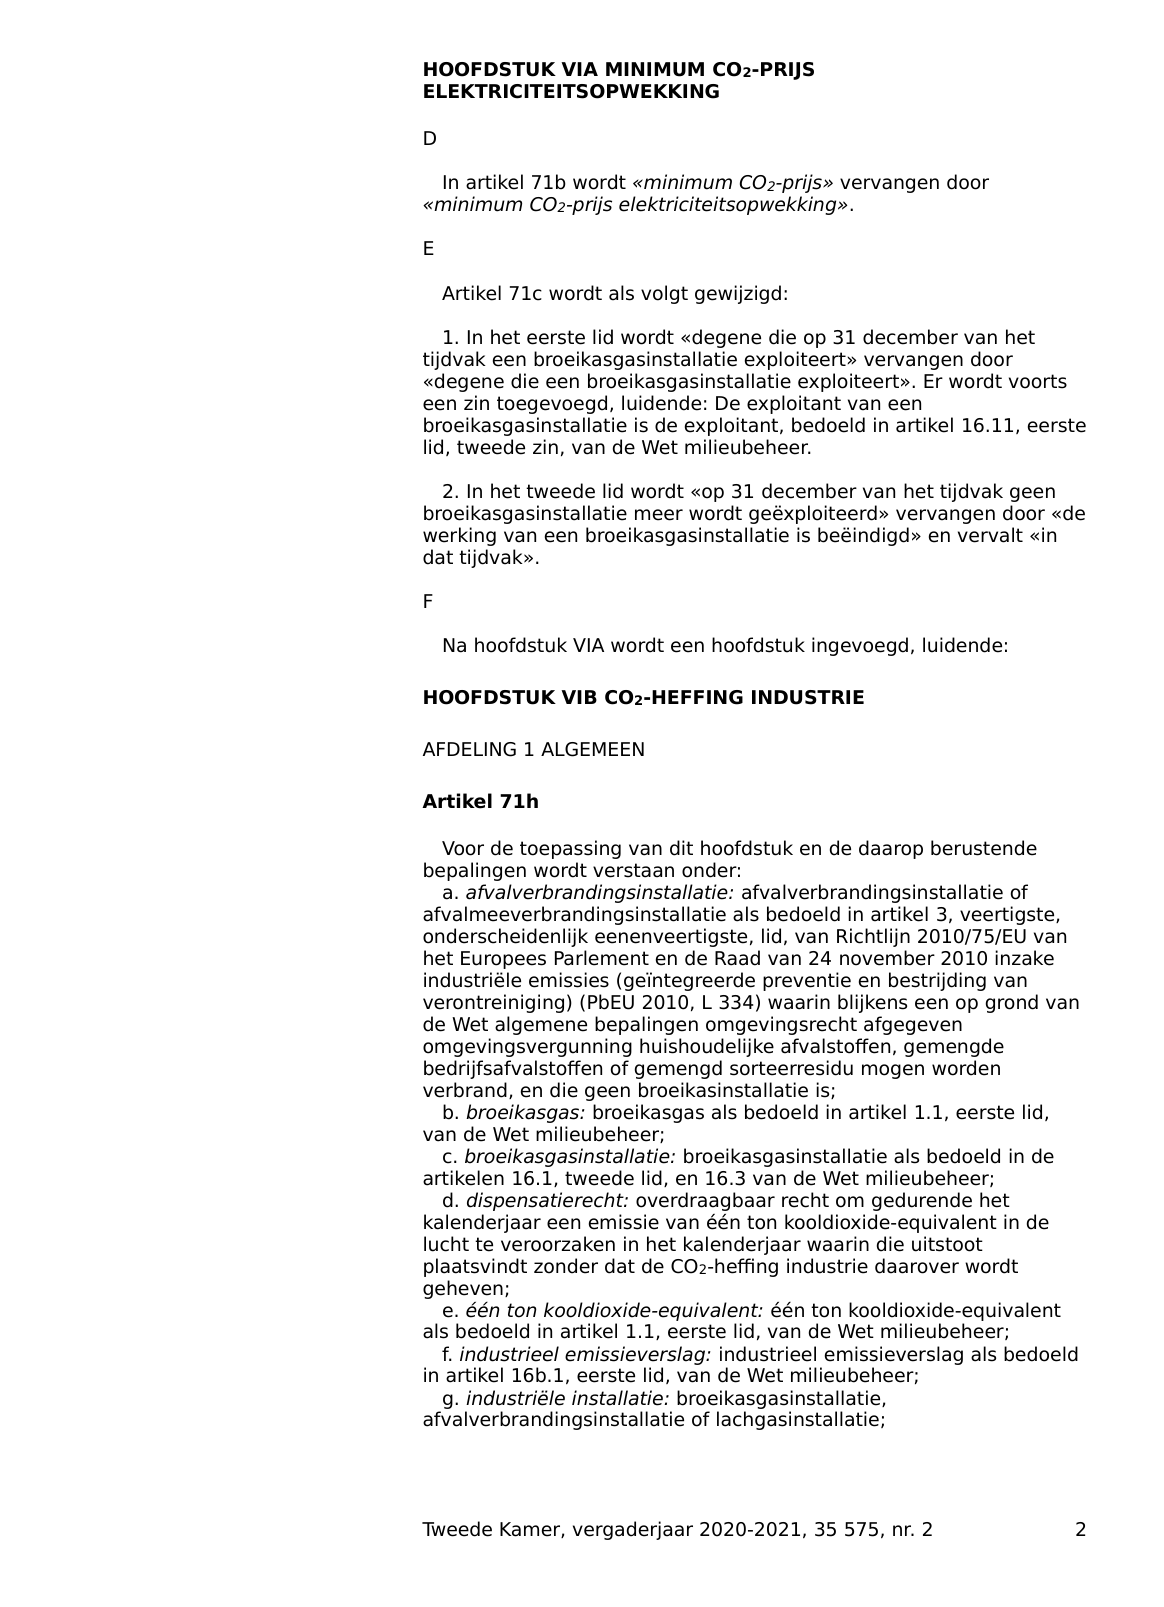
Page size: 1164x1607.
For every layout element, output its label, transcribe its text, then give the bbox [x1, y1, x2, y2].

text F [422, 591, 1087, 613]
text c. broeikasgasinstallatie: broeikasgasinstallatie als bedoeld in de artikelen 16.1, tweede lid, en 16.3 van de Wet milieubeheer; [422, 1146, 1087, 1189]
text g. industriële installatie: broeikasgasinstallatie, afvalverbrandingsinstallatie of lachgasinstallatie; [422, 1387, 1087, 1431]
text d. dispensatierecht: overdraagbaar recht om gedurende het kalenderjaar een emissie van één ton kooldioxide-equivalent in de lucht te veroorzaken in het kalenderjaar waarin die uitstoot plaatsvindt zonder dat de CO2-heffing industrie daarover wordt geheven; [422, 1189, 1087, 1299]
text b. broeikasgas: broeikasgas als bedoeld in artikel 1.1, eerste lid, van de Wet milieubeheer; [422, 1102, 1087, 1146]
text D [422, 128, 1087, 150]
text Na hoofdstuk VIA wordt een hoofdstuk ingevoegd, luidende: [422, 635, 1087, 657]
text f. industrieel emissieverslag: industrieel emissieverslag als bedoeld in artikel 16b.1, eerste lid, van de Wet milieubeheer; [422, 1343, 1087, 1387]
text 2. In het tweede lid wordt «op 31 december van het tijdvak geen broeikasgasinstallatie meer wordt geëxploiteerd» vervangen door «de werking van een broeikasgasinstallatie is beëindigd» en vervalt «in dat tijdvak». [422, 481, 1087, 569]
subtitle Artikel 71h [422, 791, 1087, 813]
subtitle HOOFDSTUK VIB CO2-HEFFING INDUSTRIE [422, 687, 1087, 709]
text Voor de toepassing van dit hoofdstuk en de daarop berustende bepalingen wordt verstaan onder: [422, 838, 1087, 882]
subtitle HOOFDSTUK VIA MINIMUM CO2-PRIJS ELEKTRICITEITSOPWEKKING [422, 59, 1087, 103]
text 1. In het eerste lid wordt «degene die op 31 december van het tijdvak een broeikasgasinstallatie exploiteert» vervangen door «degene die een broeikasgasinstallatie exploiteert». Er wordt voorts een zin toegevoegd, luidende: De exploitant van een broeikasgasinstallatie is de exploitant, bedoeld in artikel 16.11, eerste lid, tweede zin, van de Wet milieubeheer. [422, 327, 1087, 458]
text In artikel 71b wordt «minimum CO2-prijs» vervangen door «minimum CO2-prijs elektriciteitsopwekking». [422, 172, 1087, 216]
text E [422, 238, 1087, 260]
text a. afvalverbrandingsinstallatie: afvalverbrandingsinstallatie of afvalmeeverbrandingsinstallatie als bedoeld in artikel 3, veertigste, onderscheidenlijk eenenveertigste, lid, van Richtlijn 2010/75/EU van het Europees Parlement en de Raad van 24 november 2010 inzake industriële emissies (geïntegreerde preventie en bestrijding van verontreiniging) (PbEU 2010, L 334) waarin blijkens een op grond van de Wet algemene bepalingen omgevingsrecht afgegeven omgevingsvergunning huishoudelijke afvalstoffen, gemengde bedrijfsafvalstoffen of gemengd sorteerresidu mogen worden verbrand, en die geen broeikasinstallatie is; [422, 882, 1087, 1102]
subtitle AFDELING 1 ALGEMEEN [422, 739, 1087, 761]
text Artikel 71c wordt als volgt gewijzigd: [422, 282, 1087, 304]
text e. één ton kooldioxide-equivalent: één ton kooldioxide-equivalent als bedoeld in artikel 1.1, eerste lid, van de Wet milieubeheer; [422, 1299, 1087, 1343]
